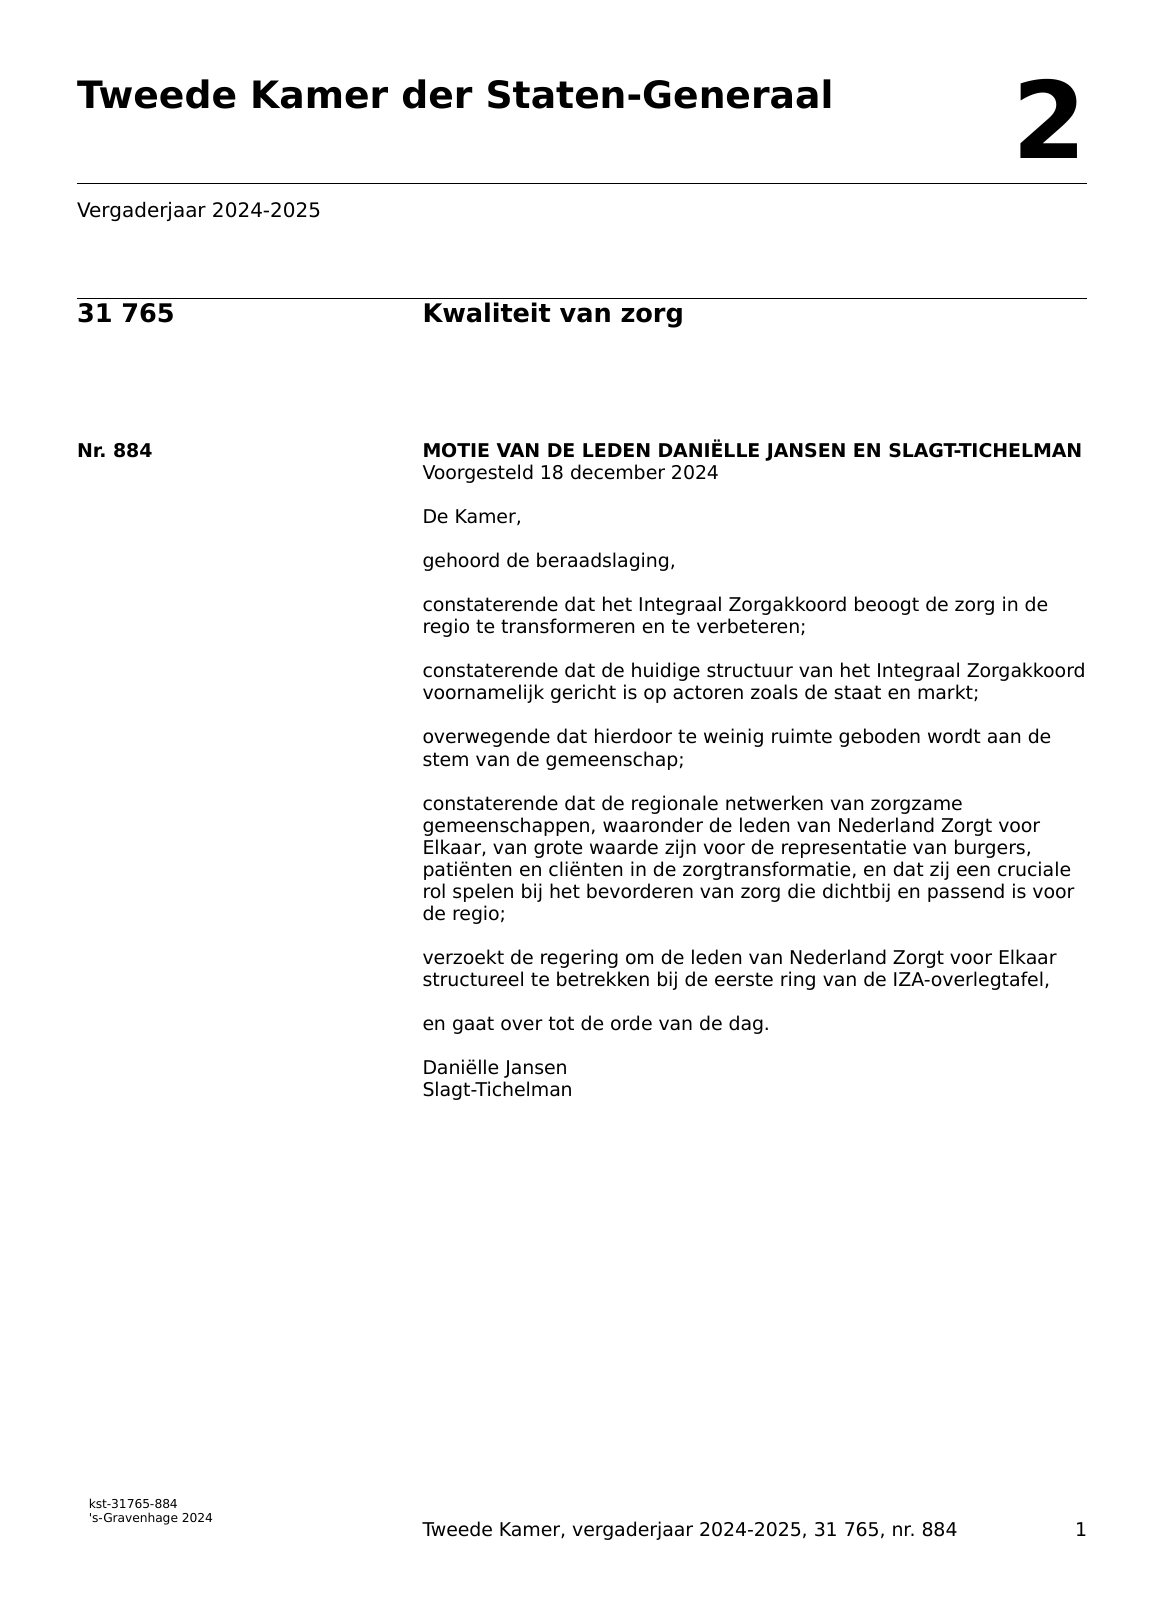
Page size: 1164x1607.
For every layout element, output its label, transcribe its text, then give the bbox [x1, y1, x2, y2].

text gehoord de beraadslaging, [422, 550, 1087, 572]
text constaterende dat het Integraal Zorgakkoord beoogt de zorg in de regio te transformeren en te verbeteren; [422, 594, 1087, 638]
text overwegende dat hierdoor te weinig ruimte geboden wordt aan de stem van de gemeenschap; [422, 726, 1087, 770]
text Slagt-Tichelman [422, 1079, 1087, 1101]
subtitle 31 765 Kwaliteit van zorg [77, 299, 1087, 329]
text constaterende dat de huidige structuur van het Integraal Zorgakkoord voornamelijk gericht is op actoren zoals de staat en markt; [422, 660, 1087, 704]
table_cell Vergaderjaar 2024-2025 [77, 184, 1087, 298]
text constaterende dat de regionale netwerken van zorgzame gemeenschappen, waaronder de leden van Nederland Zorgt voor Elkaar, van grote waarde zijn voor de representatie van burgers, patiënten en cliënten in de zorgtransformatie, en dat zij een cruciale rol spelen bij het bevorderen van zorg die dichtbij en passend is voor de regio; [422, 793, 1087, 924]
subtitle Nr. 884 MOTIE VAN DE LEDEN DANIËLLE JANSEN EN SLAGT-TICHELMAN [77, 440, 1087, 462]
text 's-Gravenhage 2024 [88, 1511, 323, 1525]
text Daniëlle Jansen [422, 1057, 1087, 1079]
text en gaat over tot de orde van de dag. [422, 1013, 1087, 1035]
text kst-31765-884 [88, 1497, 323, 1511]
text Voorgesteld 18 december 2024 [422, 462, 1087, 484]
text verzoekt de regering om de leden van Nederland Zorgt voor Elkaar structureel te betrekken bij de eerste ring van de IZA-overlegtafel, [422, 947, 1087, 991]
table_header 2 [886, 59, 1087, 183]
text De Kamer, [422, 506, 1087, 528]
table_header Tweede Kamer der Staten-Generaal [77, 59, 886, 183]
